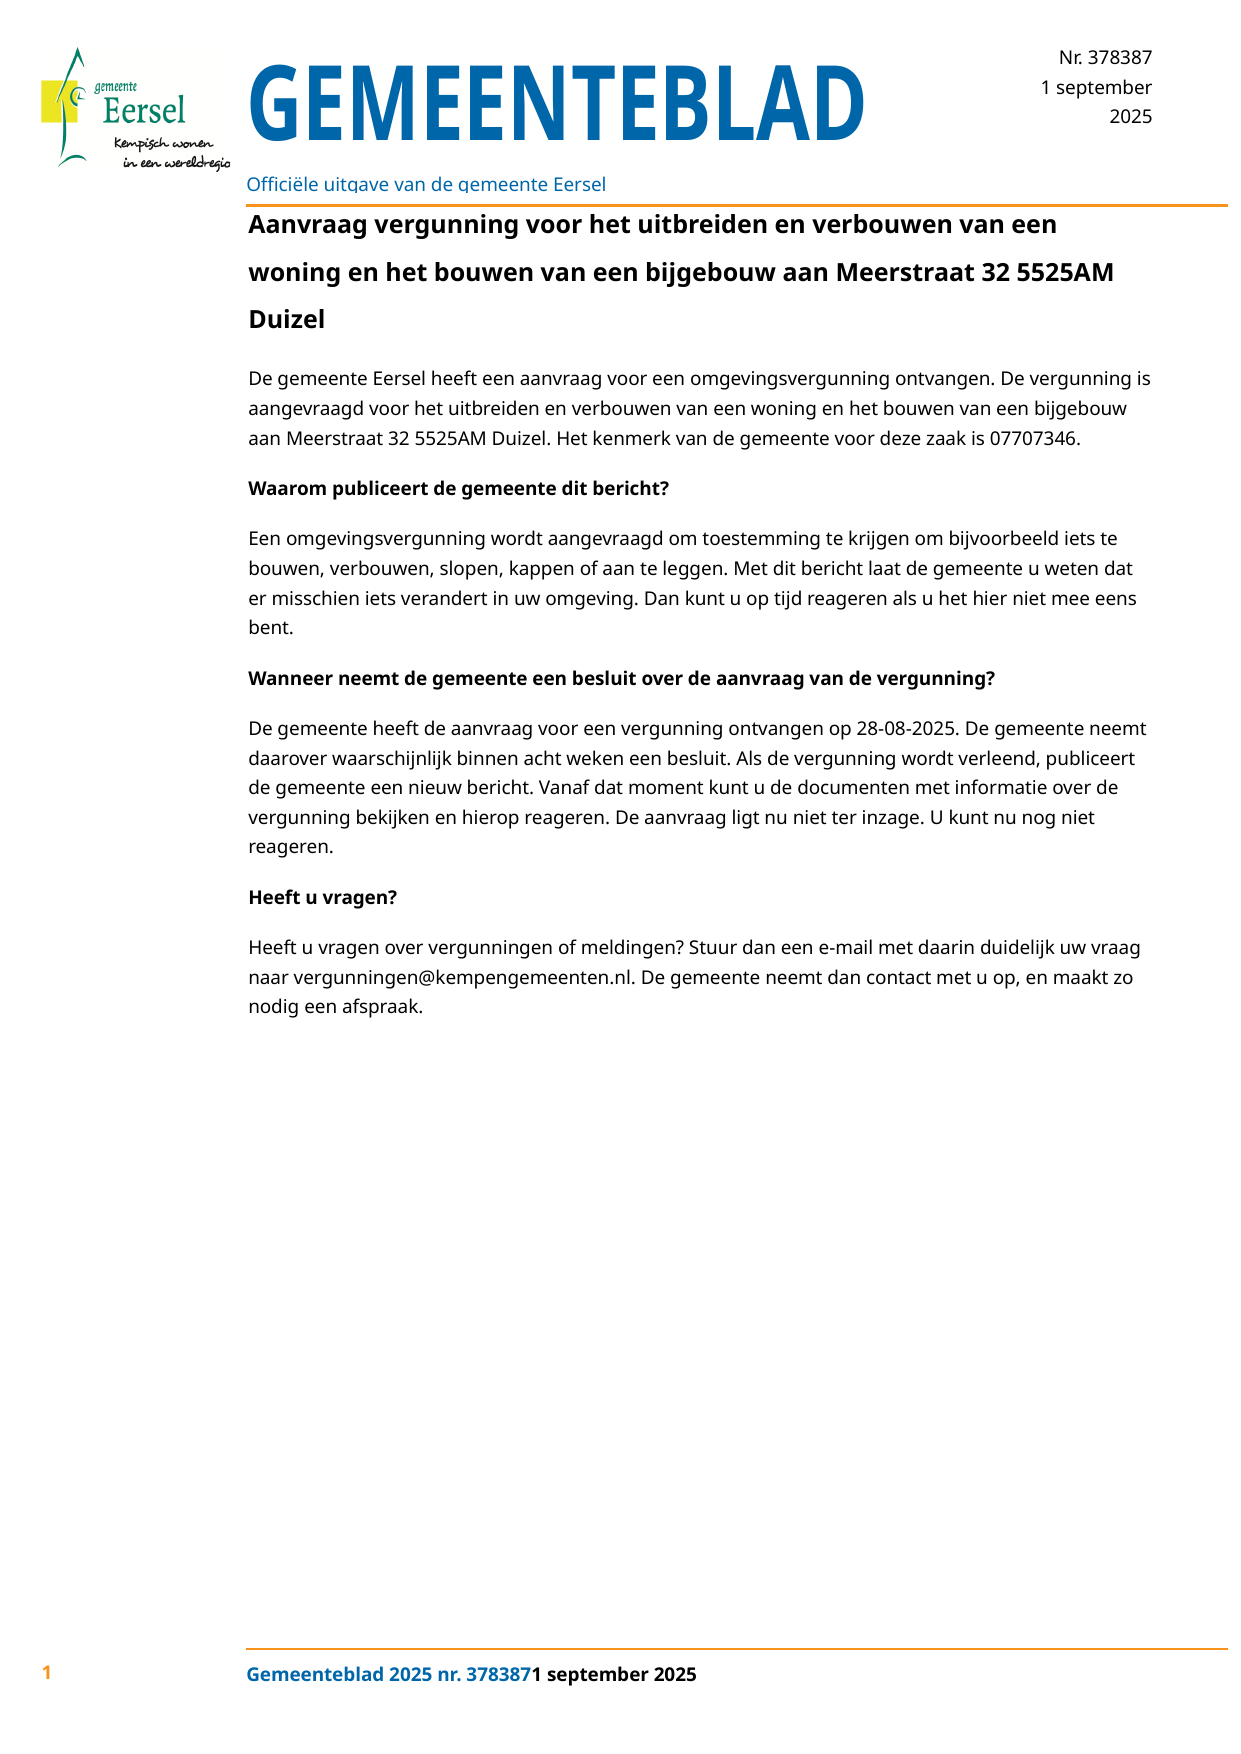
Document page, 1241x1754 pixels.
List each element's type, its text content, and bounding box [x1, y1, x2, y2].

text Aanvraag vergunning voor het uitbreiden en verbouwen van een woning en het bouwen van een bijgebouw aan Meerstraat 32 5525AM Duizel [248, 207, 1152, 336]
text Wanneer neemt de gemeente een besluit over de aanvraag van de vergunning? [248, 665, 1152, 690]
text Een omgevingsvergunning wordt aangevraagd om toestemming te krijgen om bijvoorbeeld iets te bouwen, verbouwen, slopen, kappen of aan te leggen. Met dit bericht laat de gemeente u weten dat er misschien iets verandert in uw omgeving. Dan kunt u op tijd reageren als u het hier niet mee eens bent. [248, 526, 1152, 640]
text Waarom publiceert de gemeente dit bericht? [248, 475, 1152, 501]
text De gemeente Eersel heeft een aanvraag voor een omgevingsvergunning ontvangen. De vergunning is aangevraagd voor het uitbreiden en verbouwen van een woning en het bouwen van een bijgebouw aan Meerstraat 32 5525AM Duizel. Het kenmerk van de gemeente voor deze zaak is 07707346. [248, 366, 1152, 450]
text De gemeente heeft de aanvraag voor een vergunning ontvangen op 28-08-2025. De gemeente neemt daarover waarschijnlijk binnen acht weken een besluit. Als de vergunning wordt verleend, publiceert de gemeente een nieuw bericht. Vanaf dat moment kunt u de documenten met informatie over de vergunning bekijken en hierop reageren. De aanvraag ligt nu niet ter inzage. U kunt nu nog niet reageren. [248, 715, 1152, 859]
text Heeft u vragen over vergunningen of meldingen? Stuur dan een e-mail met daarin duidelijk uw vraag naar vergunningen@kempengemeenten.nl. De gemeente neemt dan contact met u op, en maakt zo nodig een afspraak. [248, 934, 1152, 1019]
text Heeft u vragen? [248, 884, 1152, 909]
picture [41, 47, 231, 172]
